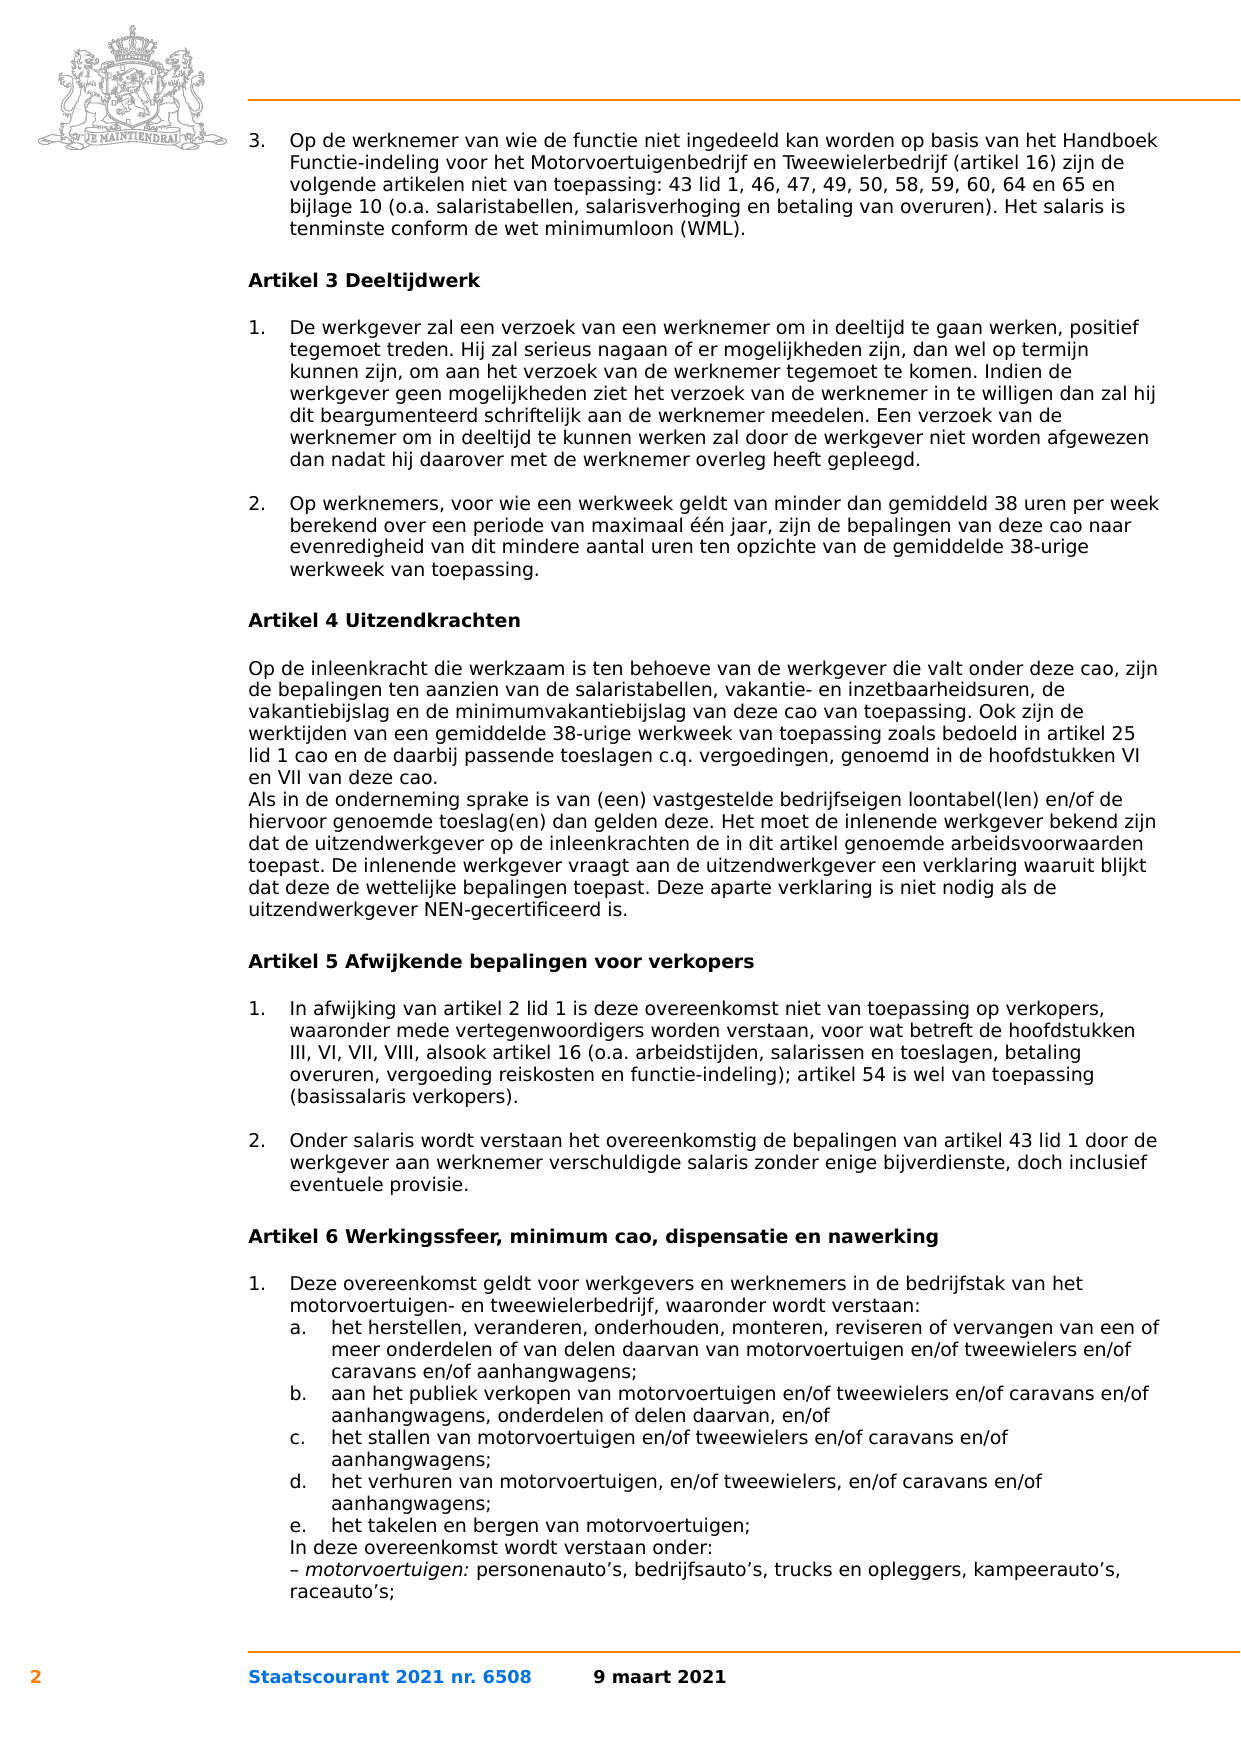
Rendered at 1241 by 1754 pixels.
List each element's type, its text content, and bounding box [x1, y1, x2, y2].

text 3. Op de werknemer van wie de functie niet ingedeeld kan worden op basis van het Handboek Functie-indeling voor het Motorvoertuigenbedrijf en Tweewielerbedrijf (artikel 16) zijn de volgende artikelen niet van toepassing: 43 lid 1, 46, 47, 49, 50, 58, 59, 60, 64 en 65 en bijlage 10 (o.a. salaristabellen, salarisverhoging en betaling van overuren). Het salaris is tenminste conform de wet minimumloon (WML). [248, 130, 1163, 240]
text c. het stallen van motorvoertuigen en/of tweewielers en/of caravans en/of aanhangwagens; [289, 1427, 1163, 1471]
text 2. Op werknemers, voor wie een werkweek geldt van minder dan gemiddeld 38 uren per week berekend over een periode van maximaal één jaar, zijn de bepalingen van deze cao naar evenredigheid van dit mindere aantal uren ten opzichte van de gemiddelde 38-urige werkweek van toepassing. [248, 492, 1163, 580]
subtitle Artikel 3 Deeltijdwerk [248, 270, 1163, 292]
picture [38, 25, 227, 150]
text b. aan het publiek verkopen van motorvoertuigen en/of tweewielers en/of caravans en/of aanhangwagens, onderdelen of delen daarvan, en/of [289, 1383, 1163, 1427]
subtitle Artikel 6 Werkingssfeer, minimum cao, dispensatie en nawerking [248, 1226, 1163, 1248]
text e. het takelen en bergen van motorvoertuigen; [289, 1514, 1163, 1537]
text – motorvoertuigen: personenauto’s, bedrijfsauto’s, trucks en opleggers, kampeerauto’s, raceauto’s; [289, 1558, 1163, 1602]
subtitle Artikel 5 Afwijkende bepalingen voor verkopers [248, 951, 1163, 973]
text a. het herstellen, veranderen, onderhouden, monteren, reviseren of vervangen van een of meer onderdelen of van delen daarvan van motorvoertuigen en/of tweewielers en/of caravans en/of aanhangwagens; [289, 1317, 1163, 1383]
text 1. Deze overeenkomst geldt voor werkgevers en werknemers in de bedrijfstak van het motorvoertuigen- en tweewielerbedrijf, waaronder wordt verstaan: [248, 1273, 1163, 1317]
text Op de inleenkracht die werkzaam is ten behoeve van de werkgever die valt onder deze cao, zijn de bepalingen ten aanzien van de salaristabellen, vakantie- en inzetbaarheidsuren, de vakantiebijslag en de minimumvakantiebijslag van deze cao van toepassing. Ook zijn de werktijden van een gemiddelde 38-urige werkweek van toepassing zoals bedoeld in artikel 25 lid 1 cao en de daarbij passende toeslagen c.q. vergoedingen, genoemd in de hoofdstukken VI en VII van deze cao. [248, 657, 1163, 789]
text d. het verhuren van motorvoertuigen, en/of tweewielers, en/of caravans en/of aanhangwagens; [289, 1471, 1163, 1514]
text In deze overeenkomst wordt verstaan onder: [289, 1537, 1163, 1558]
text 1. In afwijking van artikel 2 lid 1 is deze overeenkomst niet van toepassing op verkopers, waaronder mede vertegenwoordigers worden verstaan, voor wat betreft de hoofdstukken III, VI, VII, VIII, alsook artikel 16 (o.a. arbeidstijden, salarissen en toeslagen, betaling overuren, vergoeding reiskosten en functie-indeling); artikel 54 is wel van toepassing (basissalaris verkopers). [248, 998, 1163, 1108]
text Als in de onderneming sprake is van (een) vastgestelde bedrijfseigen loontabel(len) en/of de hiervoor genoemde toeslag(en) dan gelden deze. Het moet de inlenende werkgever bekend zijn dat de uitzendwerkgever op de inleenkrachten de in dit artikel genoemde arbeidsvoorwaarden toepast. De inlenende werkgever vraagt aan de uitzendwerkgever een verklaring waaruit blijkt dat deze de wettelijke bepalingen toepast. Deze aparte verklaring is niet nodig als de uitzendwerkgever NEN-gecertificeerd is. [248, 789, 1163, 921]
text 2. Onder salaris wordt verstaan het overeenkomstig de bepalingen van artikel 43 lid 1 door de werkgever aan werknemer verschuldigde salaris zonder enige bijverdienste, doch inclusief eventuele provisie. [248, 1130, 1163, 1196]
text 1. De werkgever zal een verzoek van een werknemer om in deeltijd te gaan werken, positief tegemoet treden. Hij zal serieus nagaan of er mogelijkheden zijn, dan wel op termijn kunnen zijn, om aan het verzoek van de werknemer tegemoet te komen. Indien de werkgever geen mogelijkheden ziet het verzoek van de werknemer in te willigen dan zal hij dit beargumenteerd schriftelijk aan de werknemer meedelen. Een verzoek van de werknemer om in deeltijd te kunnen werken zal door de werkgever niet worden afgewezen dan nadat hij daarover met de werknemer overleg heeft gepleegd. [248, 317, 1163, 471]
subtitle Artikel 4 Uitzendkrachten [248, 610, 1163, 632]
